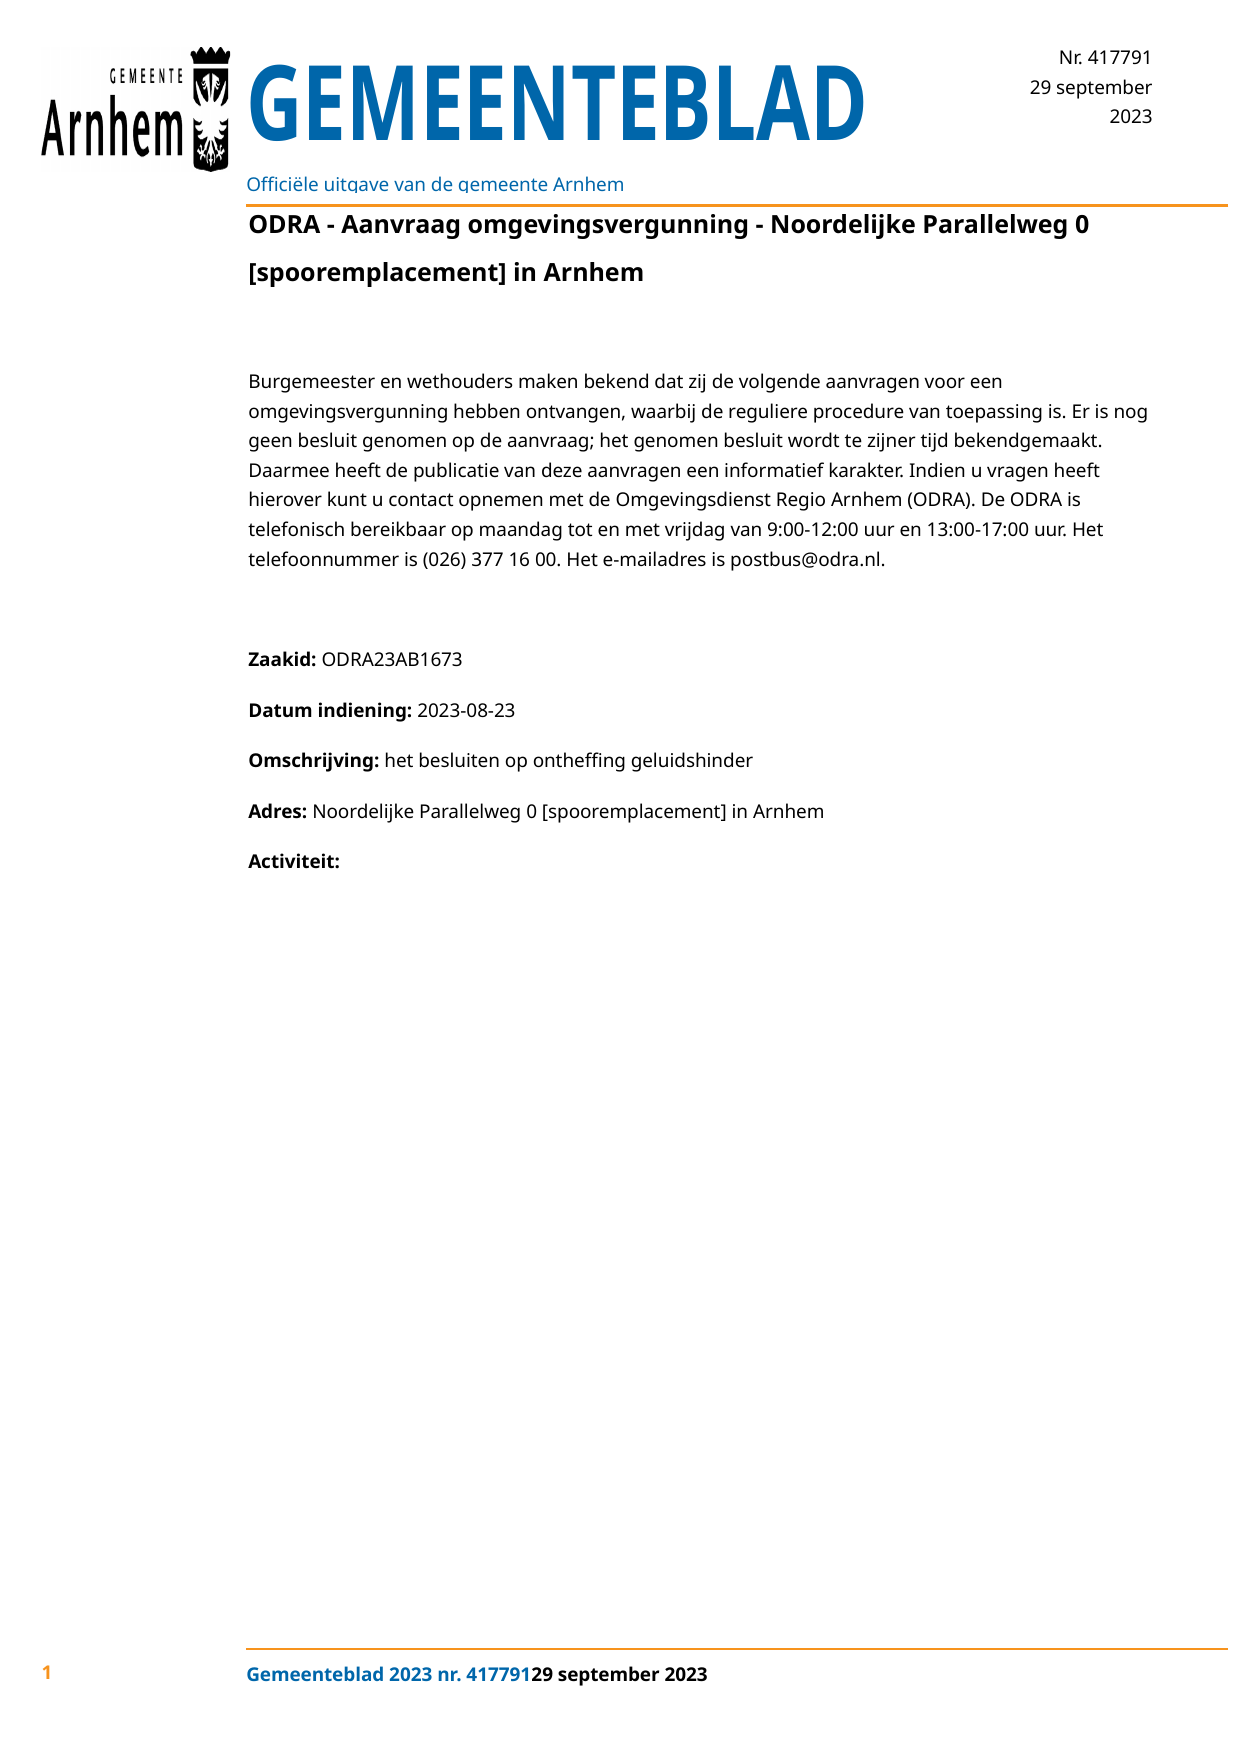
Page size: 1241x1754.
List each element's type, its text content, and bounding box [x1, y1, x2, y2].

picture [41, 47, 231, 172]
text Datum indiening: 2023-08-23 [248, 697, 1152, 723]
text Activiteit: [248, 848, 1152, 874]
text Burgemeester en wethouders maken bekend dat zij de volgende aanvragen voor een omgevingsvergunning hebben ontvangen, waarbij de reguliere procedure van toepassing is. Er is nog geen besluit genomen op de aanvraag; het genomen besluit wordt te zijner tijd bekendgemaakt. Daarmee heeft de publicatie van deze aanvragen een informatief karakter. Indien u vragen heeft hierover kunt u contact opnemen met de Omgevingsdienst Regio Arnhem (ODRA). De ODRA is telefonisch bereikbaar op maandag tot en met vrijdag van 9:00-12:00 uur en 13:00-17:00 uur. Het telefoonnummer is (026) 377 16 00. Het e-mailadres is postbus@odra.nl. [248, 368, 1152, 572]
text Adres: Noordelijke Parallelweg 0 [spooremplacement] in Arnhem [248, 798, 1152, 824]
text Zaakid: ODRA23AB1673 [248, 647, 1152, 672]
text Omschrijving: het besluiten op ontheffing geluidshinder [248, 747, 1152, 773]
text ODRA - Aanvraag omgevingsvergunning - Noordelijke Parallelweg 0 [spooremplacement] in Arnhem [248, 207, 1152, 288]
